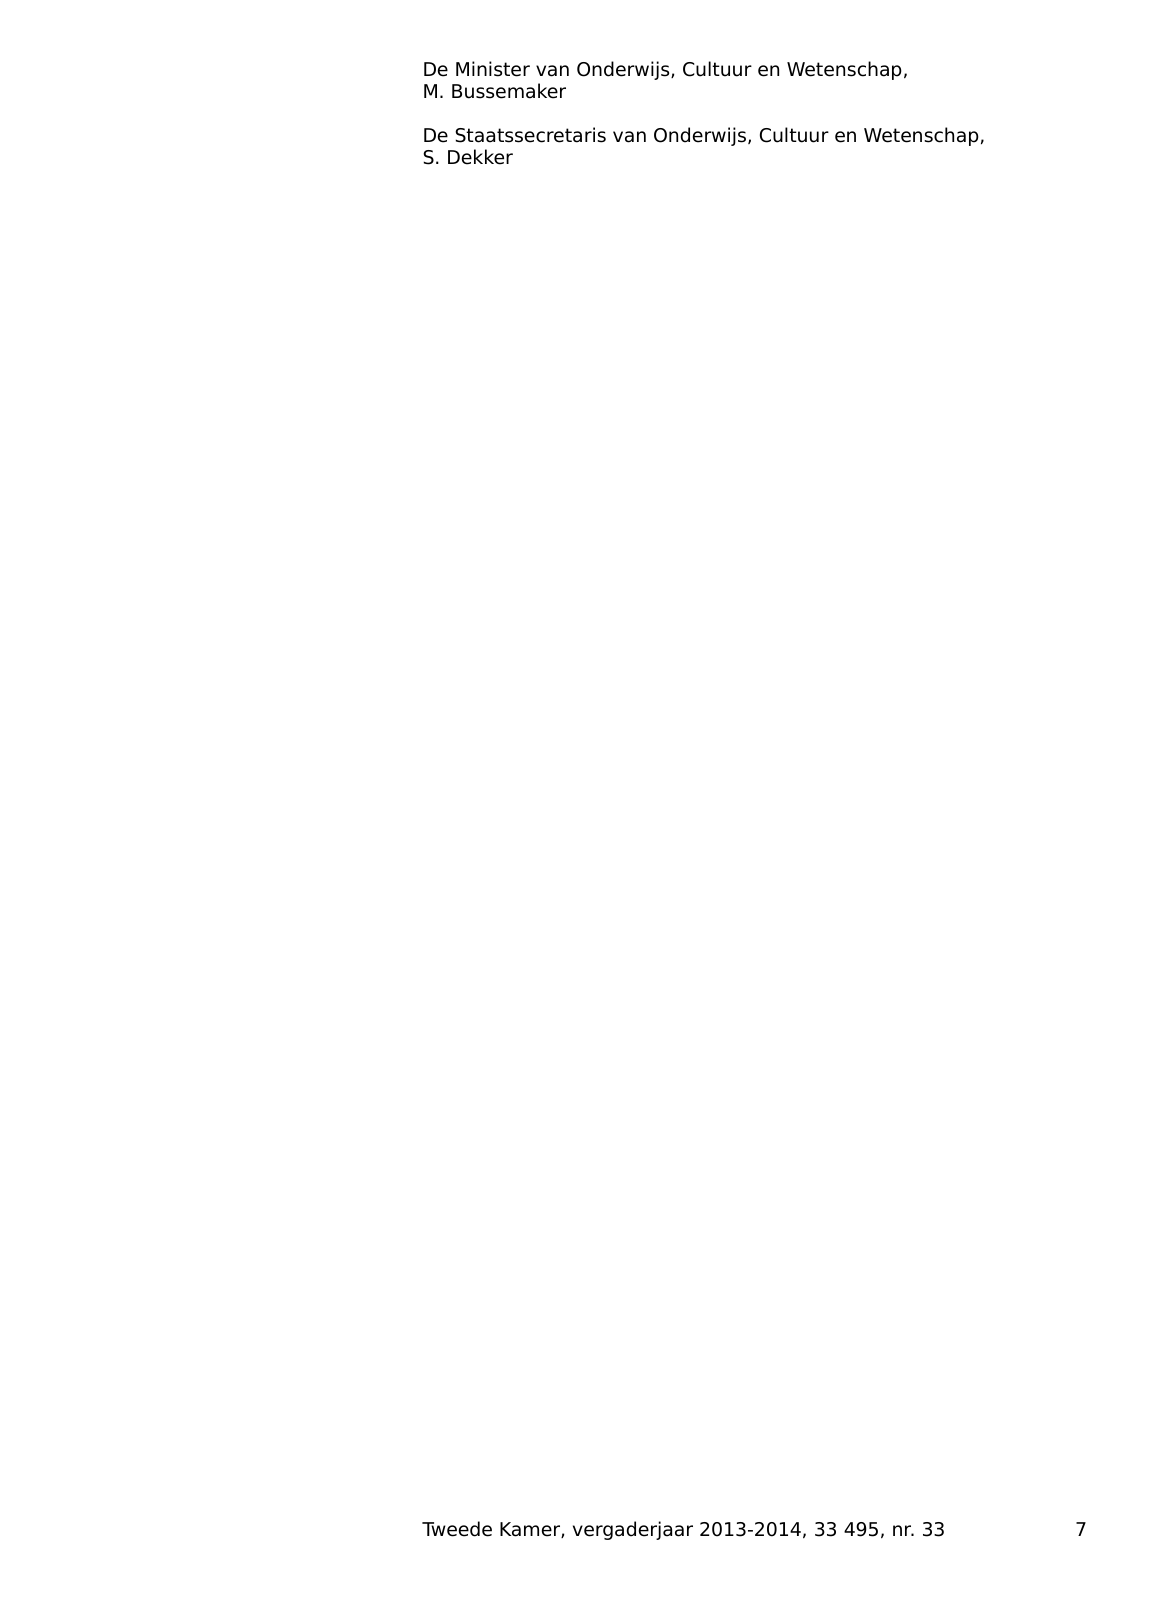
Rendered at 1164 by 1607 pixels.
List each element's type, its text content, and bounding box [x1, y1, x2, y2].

text De Staatssecretaris van Onderwijs, Cultuur en Wetenschap, S. Dekker [422, 125, 1087, 169]
text De Minister van Onderwijs, Cultuur en Wetenschap, M. Bussemaker [422, 59, 1087, 103]
